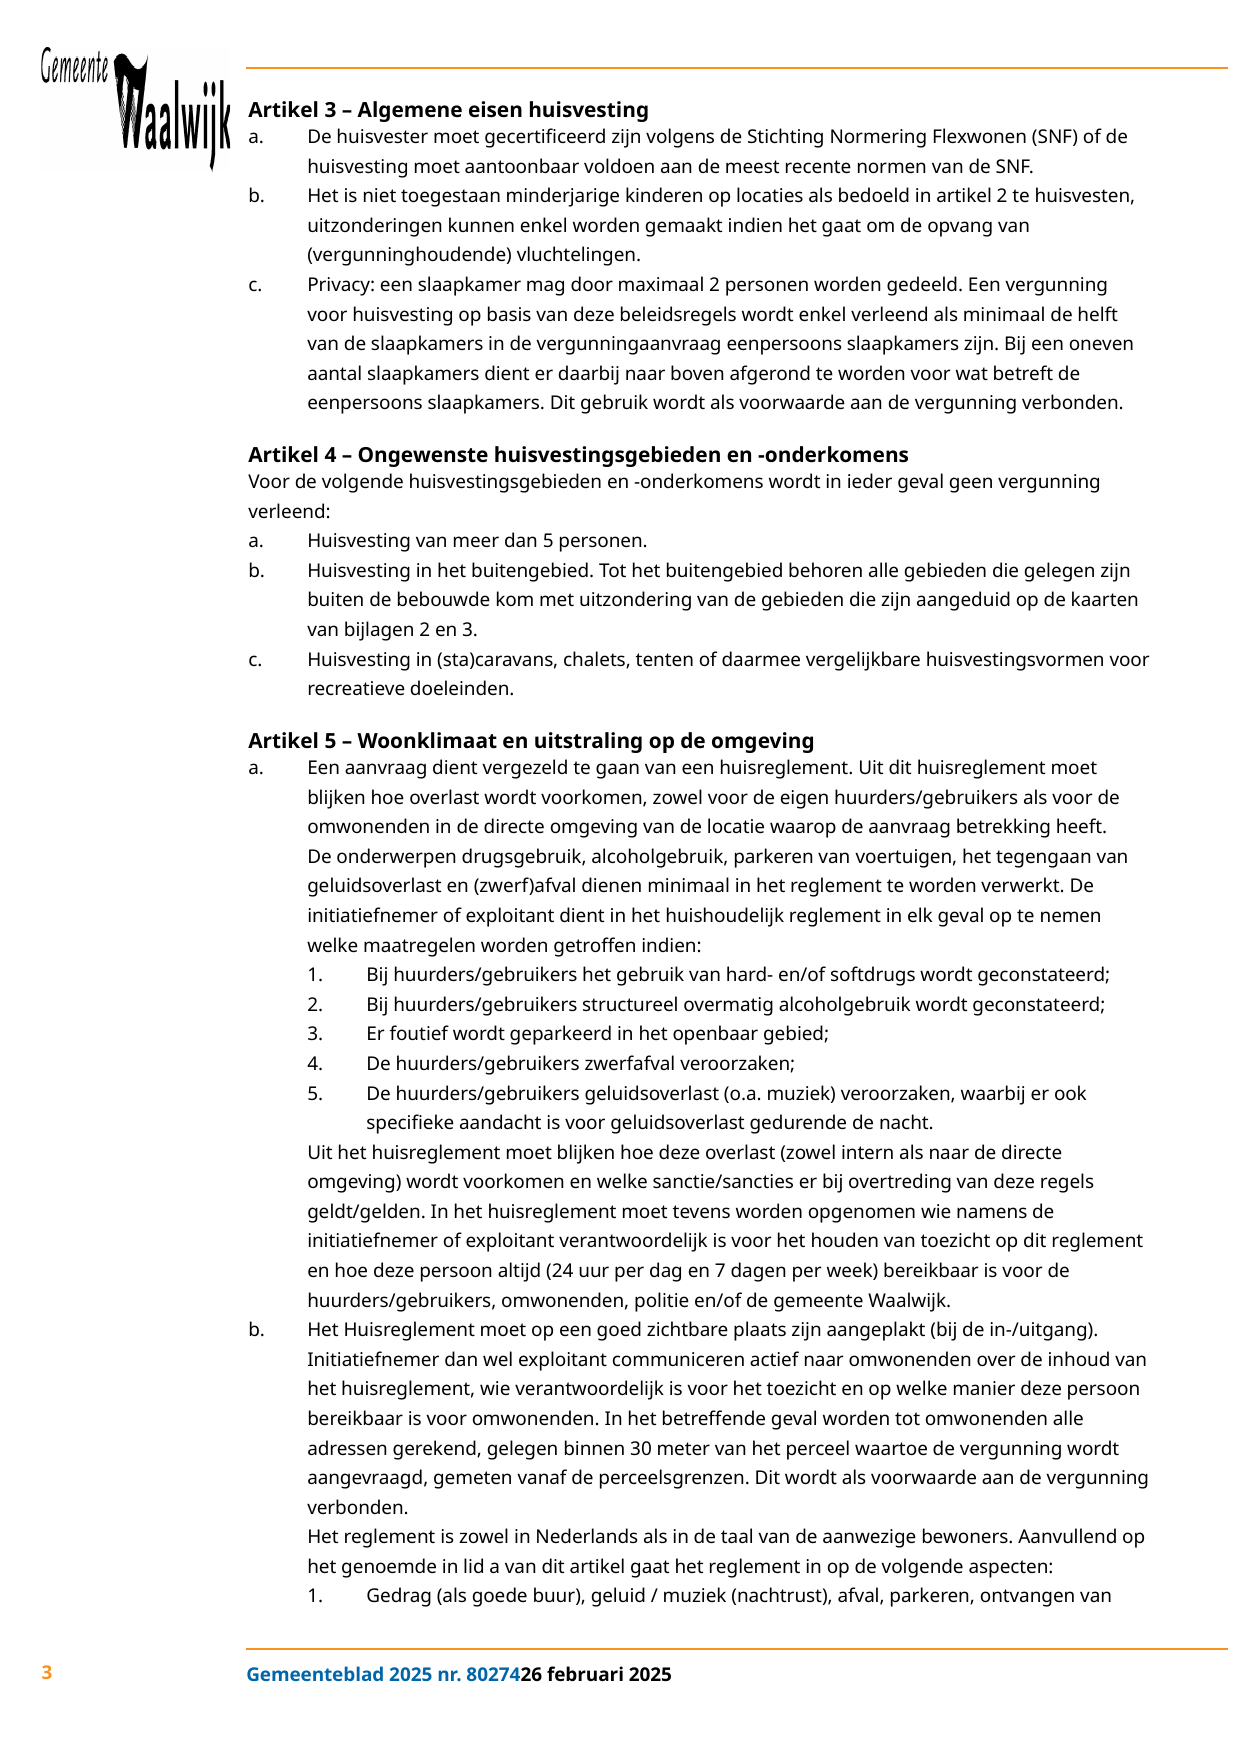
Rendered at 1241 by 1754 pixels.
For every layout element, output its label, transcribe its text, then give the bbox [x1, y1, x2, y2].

list Huisvesting in het buitengebied. Tot het buitengebied behoren alle gebieden die gelegen zijn buiten de bebouwde kom met uitzondering van de gebieden die zijn aangeduid op de kaarten van bijlagen 2 en 3. [248, 557, 1152, 642]
list Huisvesting van meer dan 5 personen. [248, 527, 1152, 553]
list Het Huisreglement moet op een goed zichtbare plaats zijn aangeplakt (bij de in-/uitgang). Initiatiefnemer dan wel exploitant communiceren actief naar omwonenden over de inhoud van het huisreglement, wie verantwoordelijk is voor het toezicht en op welke manier deze persoon bereikbaar is voor omwonenden. In het betreffende geval worden tot omwonenden alle adressen gerekend, gelegen binnen 30 meter van het perceel waartoe de vergunning wordt aangevraagd, gemeten vanaf de perceelsgrenzen. Dit wordt als voorwaarde aan de vergunning verbonden. [248, 1316, 1152, 1519]
list De huurders/gebruikers zwerfafval veroorzaken; [307, 1050, 1152, 1076]
list Privacy: een slaapkamer mag door maximaal 2 personen worden gedeeld. Een vergunning voor huisvesting op basis van deze beleidsregels wordt enkel verleend als minimaal de helft van de slaapkamers in de vergunningaanvraag eenpersoons slaapkamers zijn. Bij een oneven aantal slaapkamers dient er daarbij naar boven afgerond te worden voor wat betreft de eenpersoons slaapkamers. Dit gebruik wordt als voorwaarde aan de vergunning verbonden. [248, 271, 1152, 415]
list Een aanvraag dient vergezeld te gaan van een huisreglement. Uit dit huisreglement moet blijken hoe overlast wordt voorkomen, zowel voor de eigen huurders/gebruikers als voor de omwonenden in de directe omgeving van de locatie waarop de aanvraag betrekking heeft. [248, 754, 1152, 839]
text Voor de volgende huisvestingsgebieden en -onderkomens wordt in ieder geval geen vergunning verleend: [248, 468, 1152, 524]
list De huurders/gebruikers geluidsoverlast (o.a. muziek) veroorzaken, waarbij er ook specifieke aandacht is voor geluidsoverlast gedurende de nacht. [307, 1080, 1152, 1135]
list Uit het huisreglement moet blijken hoe deze overlast (zowel intern als naar de directe omgeving) wordt voorkomen en welke sanctie/sancties er bij overtreding van deze regels geldt/gelden. In het huisreglement moet tevens worden opgenomen wie namens de initiatiefnemer of exploitant verantwoordelijk is voor het houden van toezicht op dit reglement en hoe deze persoon altijd (24 uur per dag en 7 dagen per week) bereikbaar is voor de huurders/gebruikers, omwonenden, politie en/of de gemeente Waalwijk. [248, 1139, 1152, 1312]
list Gedrag (als goede buur), geluid / muziek (nachtrust), afval, parkeren, ontvangen van [307, 1583, 1152, 1608]
list Huisvesting in (sta)caravans, chalets, tenten of daarmee vergelijkbare huisvestingsvormen voor recreatieve doeleinden. [248, 646, 1152, 701]
list Het is niet toegestaan minderjarige kinderen op locaties als bedoeld in artikel 2 te huisvesten, uitzonderingen kunnen enkel worden gemaakt indien het gaat om de opvang van (vergunninghoudende) vluchtelingen. [248, 182, 1152, 267]
list Het reglement is zowel in Nederlands als in de taal van de aanwezige bewoners. Aanvullend op het genoemde in lid a van dit artikel gaat het reglement in op de volgende aspecten: [248, 1523, 1152, 1579]
list Er foutief wordt geparkeerd in het openbaar gebied; [307, 1021, 1152, 1046]
picture [41, 47, 231, 172]
list De huisvester moet gecertificeerd zijn volgens de Stichting Normering Flexwonen (SNF) of de huisvesting moet aantoonbaar voldoen aan de meest recente normen van de SNF. [248, 123, 1152, 178]
list Bij huurders/gebruikers het gebruik van hard- en/of softdrugs wordt geconstateerd; [307, 961, 1152, 987]
text Artikel 4 – Ongewenste huisvestingsgebieden en -onderkomens [248, 440, 1152, 468]
list Bij huurders/gebruikers structureel overmatig alcoholgebruik wordt geconstateerd; [307, 991, 1152, 1017]
list De onderwerpen drugsgebruik, alcoholgebruik, parkeren van voertuigen, het tegengaan van geluidsoverlast en (zwerf)afval dienen minimaal in het reglement te worden verwerkt. De initiatiefnemer of exploitant dient in het huishoudelijk reglement in elk geval op te nemen welke maatregelen worden getroffen indien: [248, 843, 1152, 957]
text Artikel 5 – Woonklimaat en uitstraling op de omgeving [248, 726, 1152, 754]
text Artikel 3 – Algemene eisen huisvesting [248, 95, 1152, 123]
